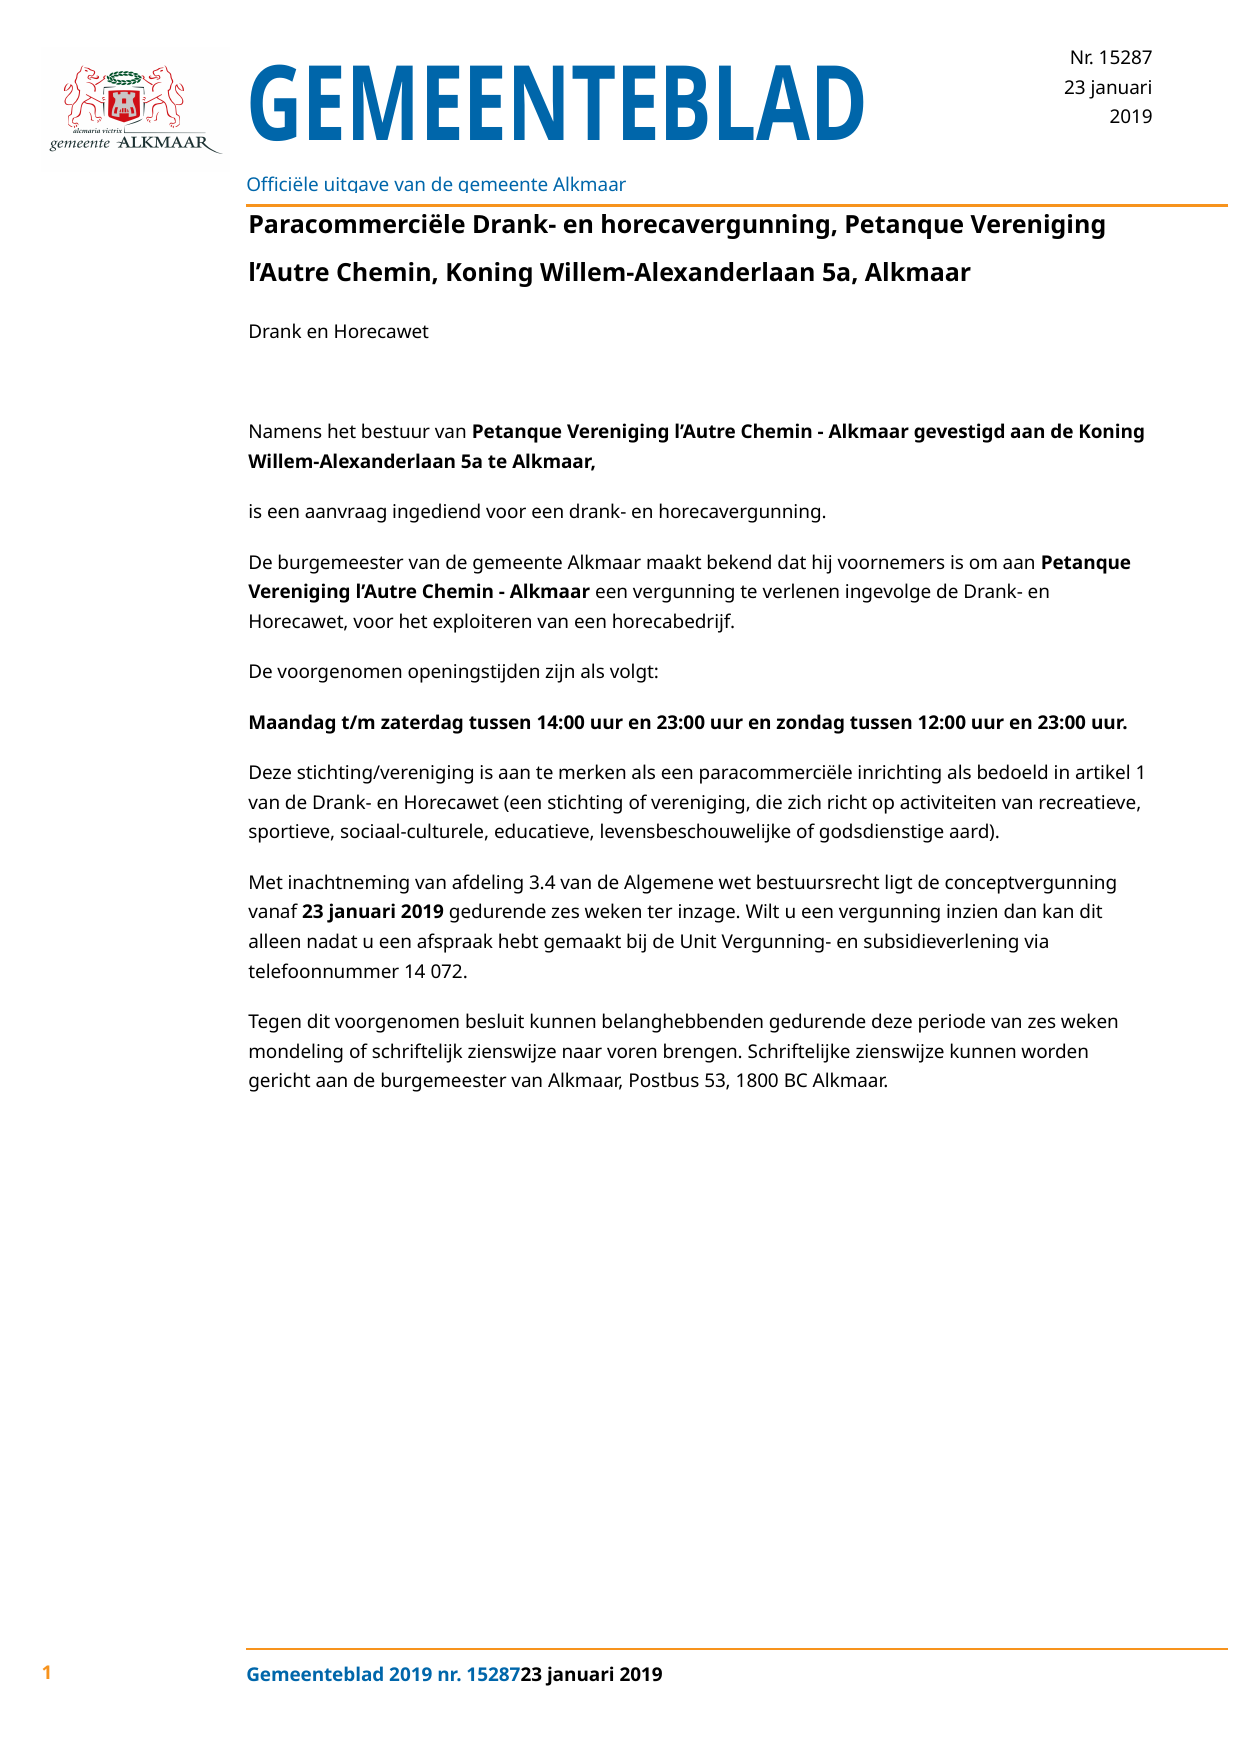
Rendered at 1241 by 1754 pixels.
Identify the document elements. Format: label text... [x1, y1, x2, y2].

text Maandag t/m zaterdag tussen 14:00 uur en 23:00 uur en zondag tussen 12:00 uur en 23:00 uur. [248, 709, 1152, 735]
text De voorgenomen openingstijden zijn als volgt: [248, 659, 1152, 684]
text Namens het bestuur van Petanque Vereniging l’Autre Chemin - Alkmaar gevestigd aan de Koning Willem-Alexanderlaan 5a te Alkmaar, [248, 419, 1152, 474]
text Drank en Horecawet [248, 318, 1152, 344]
text Tegen dit voorgenomen besluit kunnen belanghebbenden gedurende deze periode van zes weken mondeling of schriftelijk zienswijze naar voren brengen. Schriftelijke zienswijze kunnen worden gericht aan de burgemeester van Alkmaar, Postbus 53, 1800 BC Alkmaar. [248, 1008, 1152, 1093]
picture [41, 47, 231, 172]
text Met inachtneming van afdeling 3.4 van de Algemene wet bestuursrecht ligt de conceptvergunning vanaf 23 januari 2019 gedurende zes weken ter inzage. Wilt u een vergunning inzien dan kan dit alleen nadat u een afspraak hebt gemaakt bij de Unit Vergunning- en subsidieverlening via telefoonnummer 14 072. [248, 869, 1152, 984]
text Paracommerciële Drank- en horecavergunning, Petanque Vereniging l’Autre Chemin, Koning Willem-Alexanderlaan 5a, Alkmaar [248, 207, 1152, 288]
text Deze stichting/vereniging is aan te merken als een paracommerciële inrichting als bedoeld in artikel 1 van de Drank- en Horecawet (een stichting of vereniging, die zich richt op activiteiten van recreatieve, sportieve, sociaal-culturele, educatieve, levensbeschouwelijke of godsdienstige aard). [248, 759, 1152, 844]
text is een aanvraag ingediend voor een drank- en horecavergunning. [248, 499, 1152, 524]
text De burgemeester van de gemeente Alkmaar maakt bekend dat hij voornemers is om aan Petanque Vereniging l’Autre Chemin - Alkmaar een vergunning te verlenen ingevolge de Drank- en Horecawet, voor het exploiteren van een horecabedrijf. [248, 549, 1152, 634]
